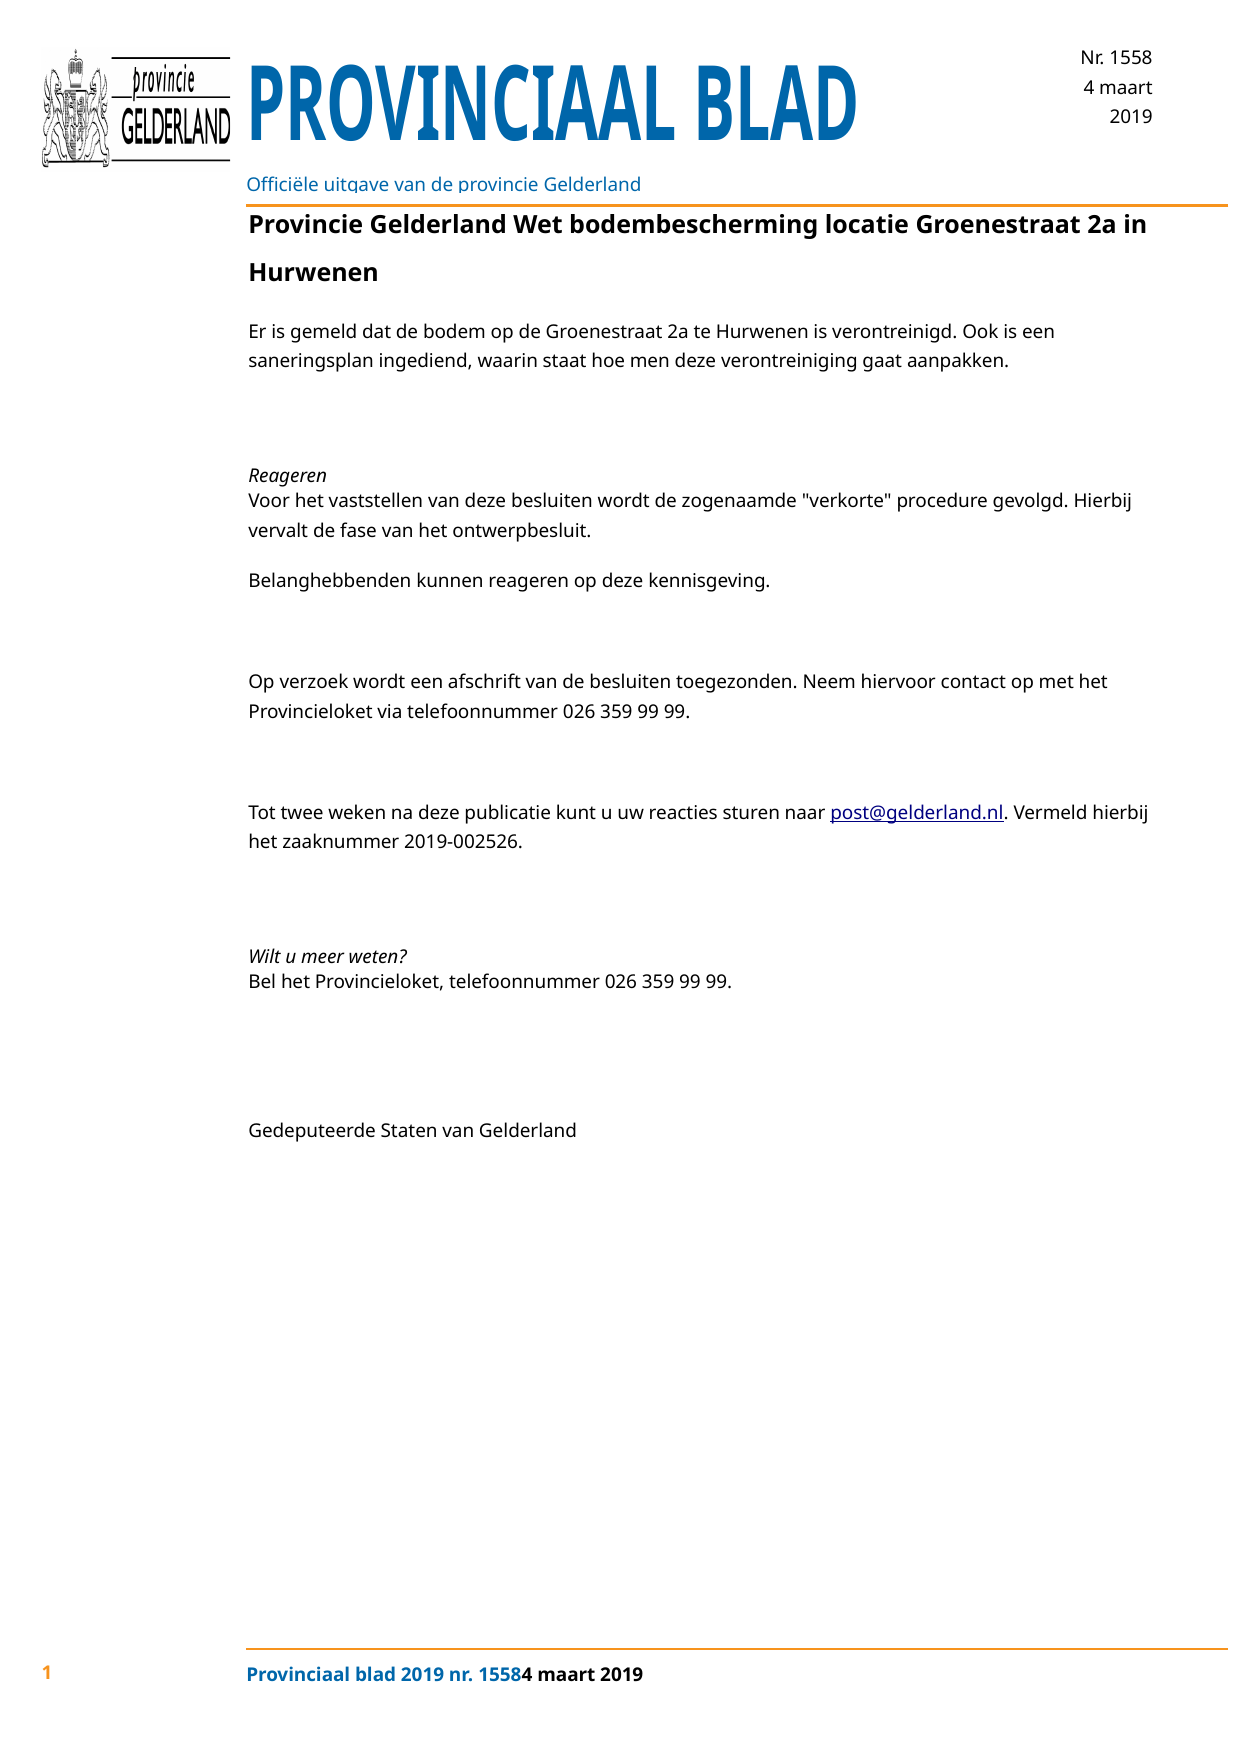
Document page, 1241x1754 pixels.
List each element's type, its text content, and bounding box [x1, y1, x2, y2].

text Bel het Provincieloket, telefoonnummer 026 359 99 99. [248, 968, 1152, 994]
text Gedeputeerde Staten van Gelderland [248, 1117, 1152, 1143]
text Provincie Gelderland Wet bodembescherming locatie Groenestraat 2a in Hurwenen [248, 207, 1152, 288]
text Op verzoek wordt een afschrift van de besluiten toegezonden. Neem hiervoor contact op met het Provincieloket via telefoonnummer 026 359 99 99. [248, 668, 1152, 724]
picture [41, 47, 231, 172]
text Tot twee weken na deze publicatie kunt u uw reacties sturen naar post@gelderland.nl. Vermeld hierbij het zaaknummer 2019-002526. [248, 799, 1152, 854]
text Reageren [248, 462, 1152, 488]
text Wilt u meer weten? [248, 943, 1152, 968]
text Belanghebbenden kunnen reageren op deze kennisgeving. [248, 568, 1152, 593]
text Voor het vaststellen van deze besluiten wordt de zogenaamde "verkorte" procedure gevolgd. Hierbij vervalt de fase van het ontwerpbesluit. [248, 488, 1152, 543]
text Er is gemeld dat de bodem op de Groenestraat 2a te Hurwenen is verontreinigd. Ook is een saneringsplan ingediend, waarin staat hoe men deze verontreiniging gaat aanpakken. [248, 318, 1152, 373]
